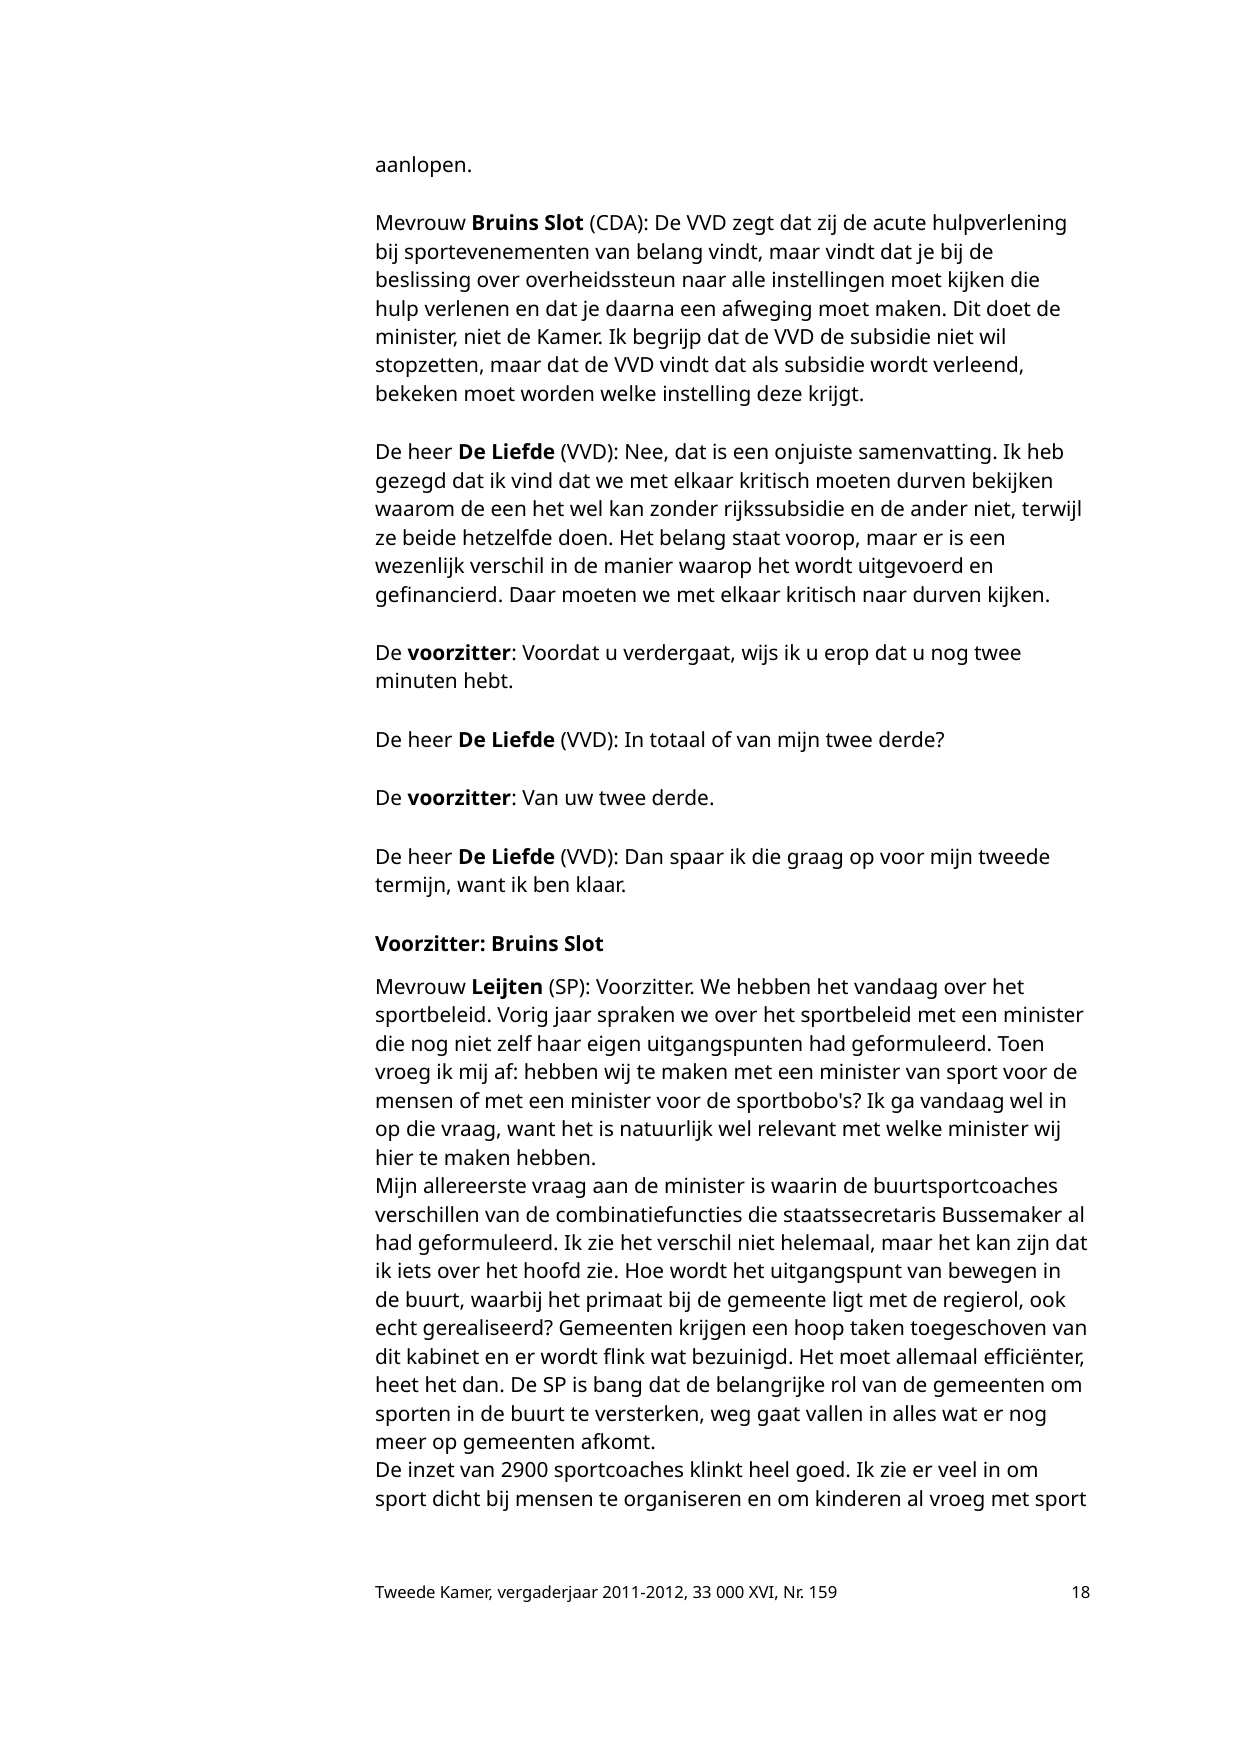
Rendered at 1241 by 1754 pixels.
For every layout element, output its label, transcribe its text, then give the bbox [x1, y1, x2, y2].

text De heer De Liefde (VVD): In totaal of van mijn twee derde? [375, 725, 1090, 753]
text Mijn allereerste vraag aan de minister is waarin de buurtsportcoaches verschillen van de combinatiefuncties die staatssecretaris Bussemaker al had geformuleerd. Ik zie het verschil niet helemaal, maar het kan zijn dat ik iets over het hoofd zie. Hoe wordt het uitgangspunt van bewegen in de buurt, waarbij het primaat bij de gemeente ligt met de regierol, ook echt gerealiseerd? Gemeenten krijgen een hoop taken toegeschoven van dit kabinet en er wordt flink wat bezuinigd. Het moet allemaal efficiënter, heet het dan. De SP is bang dat de belangrijke rol van de gemeenten om sporten in de buurt te versterken, weg gaat vallen in alles wat er nog meer op gemeenten afkomt. [375, 1171, 1090, 1456]
text De heer De Liefde (VVD): Dan spaar ik die graag op voor mijn tweede termijn, want ik ben klaar. [375, 842, 1090, 899]
text De heer De Liefde (VVD): Nee, dat is een onjuiste samenvatting. Ik heb gezegd dat ik vind dat we met elkaar kritisch moeten durven bekijken waarom de een het wel kan zonder rijkssubsidie en de ander niet, terwijl ze beide hetzelfde doen. Het belang staat voorop, maar er is een wezenlijk verschil in de manier waarop het wordt uitgevoerd en gefinancierd. Daar moeten we met elkaar kritisch naar durven kijken. [375, 437, 1090, 608]
text Mevrouw Bruins Slot (CDA): De VVD zegt dat zij de acute hulpverlening bij sportevenementen van belang vindt, maar vindt dat je bij de beslissing over overheidssteun naar alle instellingen moet kijken die hulp verlenen en dat je daarna een afweging moet maken. Dit doet de minister, niet de Kamer. Ik begrijp dat de VVD de subsidie niet wil stopzetten, maar dat de VVD vindt dat als subsidie wordt verleend, bekeken moet worden welke instelling deze krijgt. [375, 208, 1090, 407]
text aanlopen. [375, 150, 1090, 178]
text Mevrouw Leijten (SP): Voorzitter. We hebben het vandaag over het sportbeleid. Vorig jaar spraken we over het sportbeleid met een minister die nog niet zelf haar eigen uitgangspunten had geformuleerd. Toen vroeg ik mij af: hebben wij te maken met een minister van sport voor de mensen of met een minister voor de sportbobo's? Ik ga vandaag wel in op die vraag, want het is natuurlijk wel relevant met welke minister wij hier te maken hebben. [375, 972, 1090, 1171]
text Voorzitter: Bruins Slot [375, 929, 1090, 957]
text De voorzitter: Voordat u verdergaat, wijs ik u erop dat u nog twee minuten hebt. [375, 638, 1090, 695]
text De voorzitter: Van uw twee derde. [375, 783, 1090, 812]
text De inzet van 2900 sportcoaches klinkt heel goed. Ik zie er veel in om sport dicht bij mensen te organiseren en om kinderen al vroeg met sport [375, 1456, 1090, 1512]
